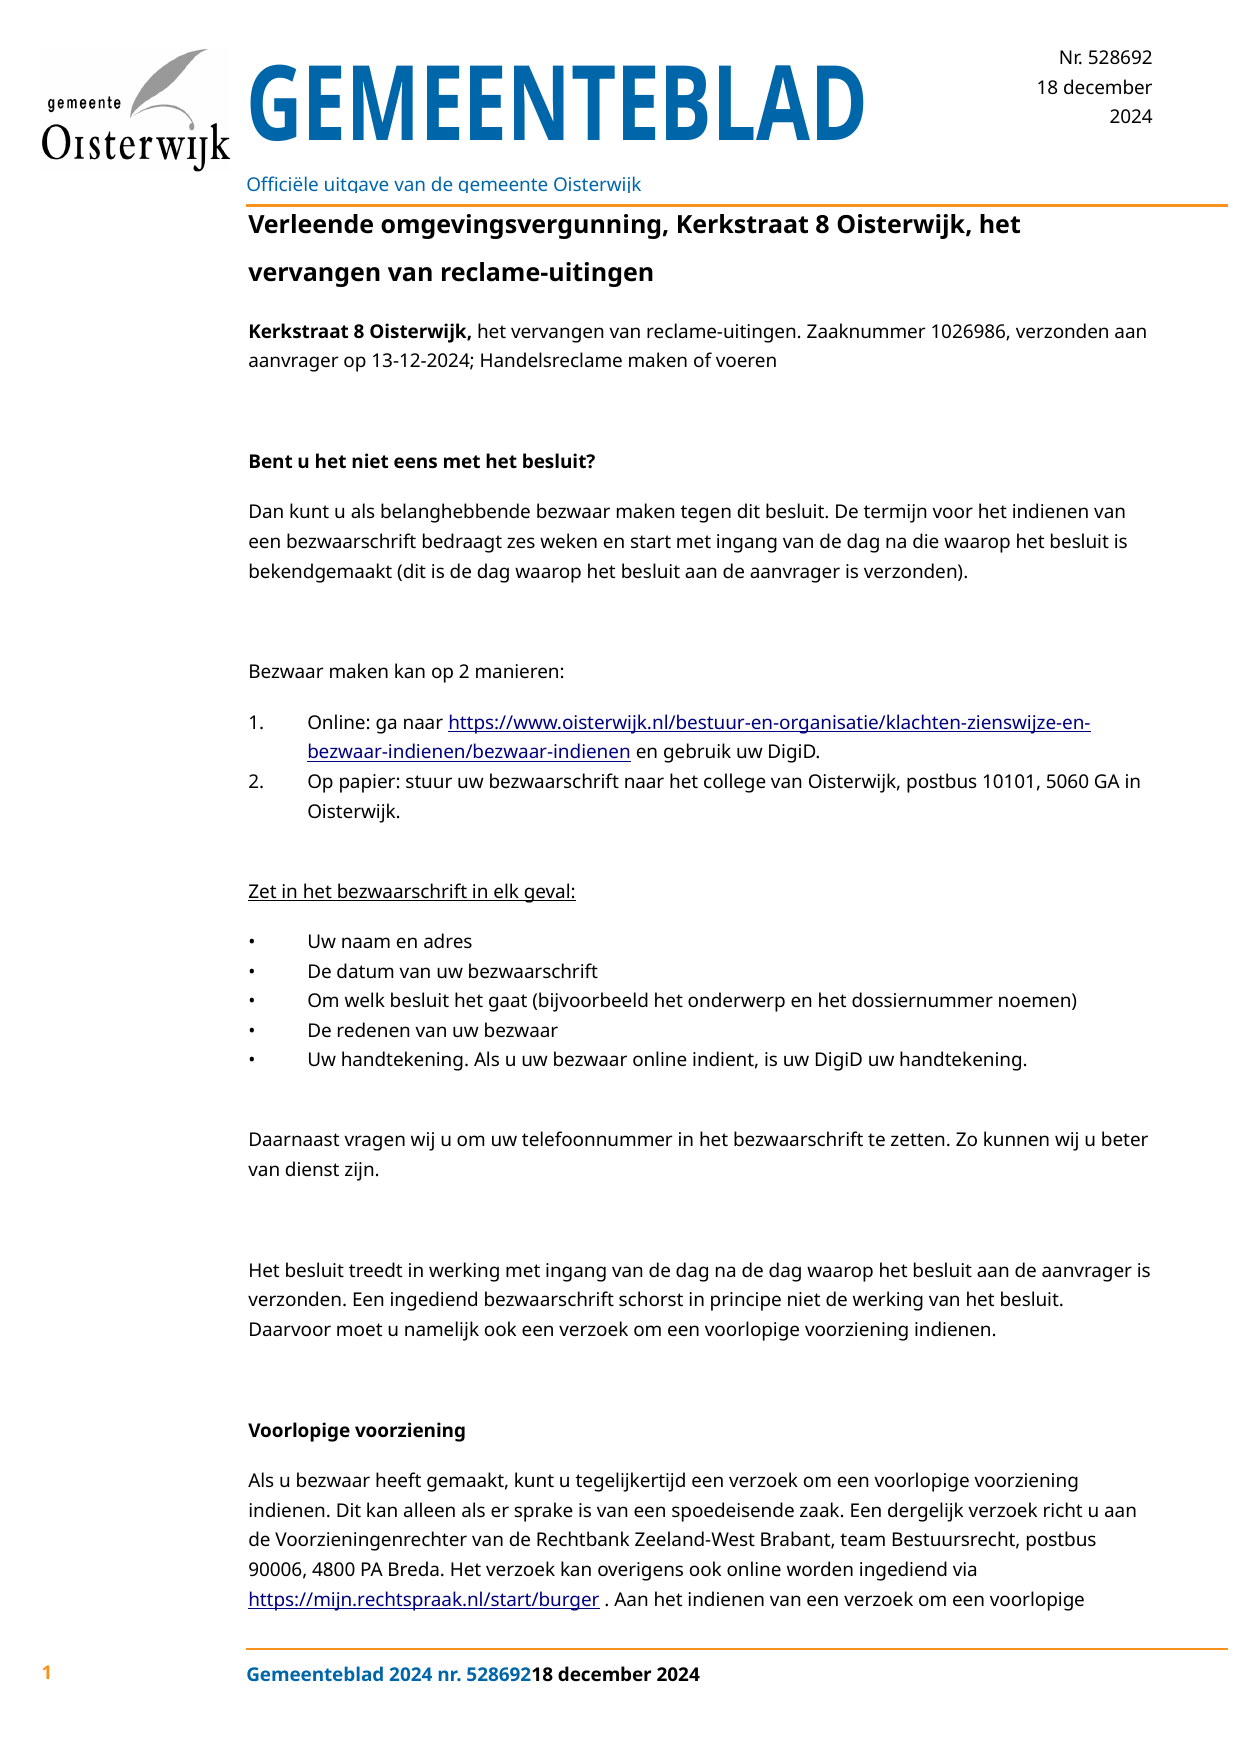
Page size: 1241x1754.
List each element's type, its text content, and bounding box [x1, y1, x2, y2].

list Online: ga naar https://www.oisterwijk.nl/bestuur-en-organisatie/klachten-zienswijze-en-bezwaar-indienen/bezwaar-indienen en gebruik uw DigiD. [248, 709, 1152, 764]
text Als u bezwaar heeft gemaakt, kunt u tegelijkertijd een verzoek om een voorlopige voorziening indienen. Dit kan alleen als er sprake is van een spoedeisende zaak. Een dergelijk verzoek richt u aan de Voorzieningenrechter van de Rechtbank Zeeland-West Brabant, team Bestuursrecht, postbus 90006, 4800 PA Breda. Het verzoek kan overigens ook online worden ingediend via https://mijn.rechtspraak.nl/start/burger . Aan het indienen van een verzoek om een voorlopige [248, 1467, 1152, 1612]
text Het besluit treedt in werking met ingang van de dag na de dag waarop het besluit aan de aanvrager is verzonden. Een ingediend bezwaarschrift schorst in principe niet de werking van het besluit. Daarvoor moet u namelijk ook een verzoek om een voorlopige voorziening indienen. [248, 1257, 1152, 1342]
text Daarnaast vragen wij u om uw telefoonnummer in het bezwaarschrift te zetten. Zo kunnen wij u beter van dienst zijn. [248, 1127, 1152, 1182]
text Dan kunt u als belanghebbende bezwaar maken tegen dit besluit. De termijn voor het indienen van een bezwaarschrift bedraagt zes weken en start met ingang van de dag na die waarop het besluit is bekendgemaakt (dit is de dag waarop het besluit aan de aanvrager is verzonden). [248, 499, 1152, 584]
text Bezwaar maken kan op 2 manieren: [248, 659, 1152, 684]
text Kerkstraat 8 Oisterwijk, het vervangen van reclame-uitingen. Zaaknummer 1026986, verzonden aan aanvrager op 13-12-2024; Handelsreclame maken of voeren [248, 318, 1152, 373]
list Uw naam en adres [248, 928, 1152, 954]
list De datum van uw bezwaarschrift [248, 958, 1152, 984]
text Verleende omgevingsvergunning, Kerkstraat 8 Oisterwijk, het vervangen van reclame-uitingen [248, 207, 1152, 288]
list Om welk besluit het gaat (bijvoorbeeld het onderwerp en het dossiernummer noemen) [248, 987, 1152, 1013]
list De redenen van uw bezwaar [248, 1017, 1152, 1043]
picture [41, 47, 231, 172]
text Voorlopige voorziening [248, 1417, 1152, 1443]
list Uw handtekening. Als u uw bezwaar online indient, is uw DigiD uw handtekening. [248, 1047, 1152, 1072]
list Op papier: stuur uw bezwaarschrift naar het college van Oisterwijk, postbus 10101, 5060 GA in Oisterwijk. [248, 768, 1152, 824]
text Bent u het niet eens met het besluit? [248, 448, 1152, 474]
text Zet in het bezwaarschrift in elk geval: [248, 878, 1152, 904]
